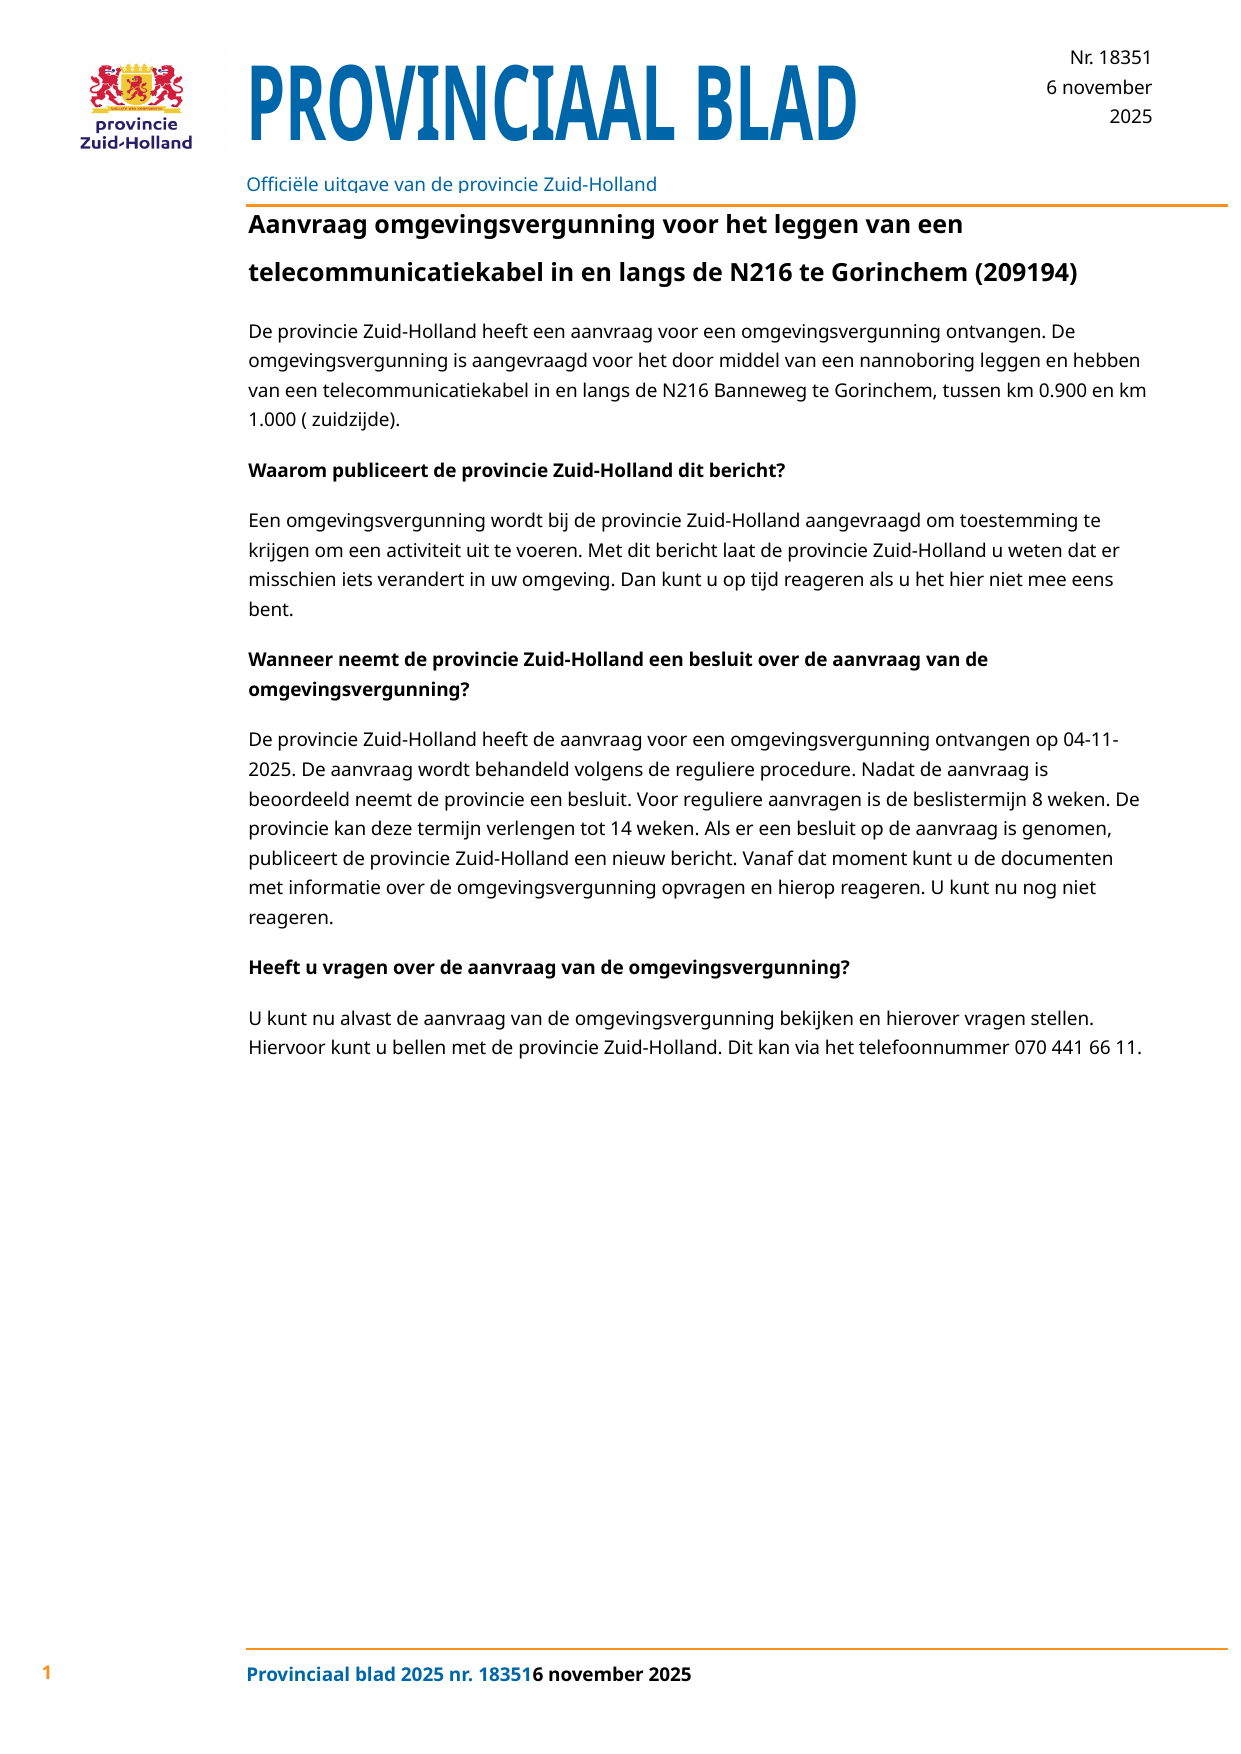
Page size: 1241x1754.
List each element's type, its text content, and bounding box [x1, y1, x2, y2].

text Waarom publiceert de provincie Zuid-Holland dit bericht? [248, 457, 1152, 483]
text Heeft u vragen over de aanvraag van de omgevingsvergunning? [248, 954, 1152, 980]
text De provincie Zuid-Holland heeft de aanvraag voor een omgevingsvergunning ontvangen op 04-11-2025. De aanvraag wordt behandeld volgens de reguliere procedure. Nadat de aanvraag is beoordeeld neemt de provincie een besluit. Voor reguliere aanvragen is de beslistermijn 8 weken. De provincie kan deze termijn verlengen tot 14 weken. Als er een besluit op de aanvraag is genomen, publiceert de provincie Zuid-Holland een nieuw bericht. Vanaf dat moment kunt u de documenten met informatie over de omgevingsvergunning opvragen en hierop reageren. U kunt nu nog niet reageren. [248, 727, 1152, 930]
text U kunt nu alvast de aanvraag van de omgevingsvergunning bekijken en hierover vragen stellen. Hiervoor kunt u bellen met de provincie Zuid-Holland. Dit kan via het telefoonnummer 070 441 66 11. [248, 1005, 1152, 1060]
text Aanvraag omgevingsvergunning voor het leggen van een telecommunicatiekabel in en langs de N216 te Gorinchem (209194) [248, 207, 1152, 288]
text Een omgevingsvergunning wordt bij de provincie Zuid-Holland aangevraagd om toestemming te krijgen om een activiteit uit te voeren. Met dit bericht laat de provincie Zuid-Holland u weten dat er misschien iets verandert in uw omgeving. Dan kunt u op tijd reageren als u het hier niet mee eens bent. [248, 507, 1152, 622]
picture [41, 47, 231, 172]
text Wanneer neemt de provincie Zuid-Holland een besluit over de aanvraag van de omgevingsvergunning? [248, 647, 1152, 702]
text De provincie Zuid-Holland heeft een aanvraag voor een omgevingsvergunning ontvangen. De omgevingsvergunning is aangevraagd voor het door middel van een nannoboring leggen en hebben van een telecommunicatiekabel in en langs de N216 Banneweg te Gorinchem, tussen km 0.900 en km 1.000 ( zuidzijde). [248, 318, 1152, 432]
